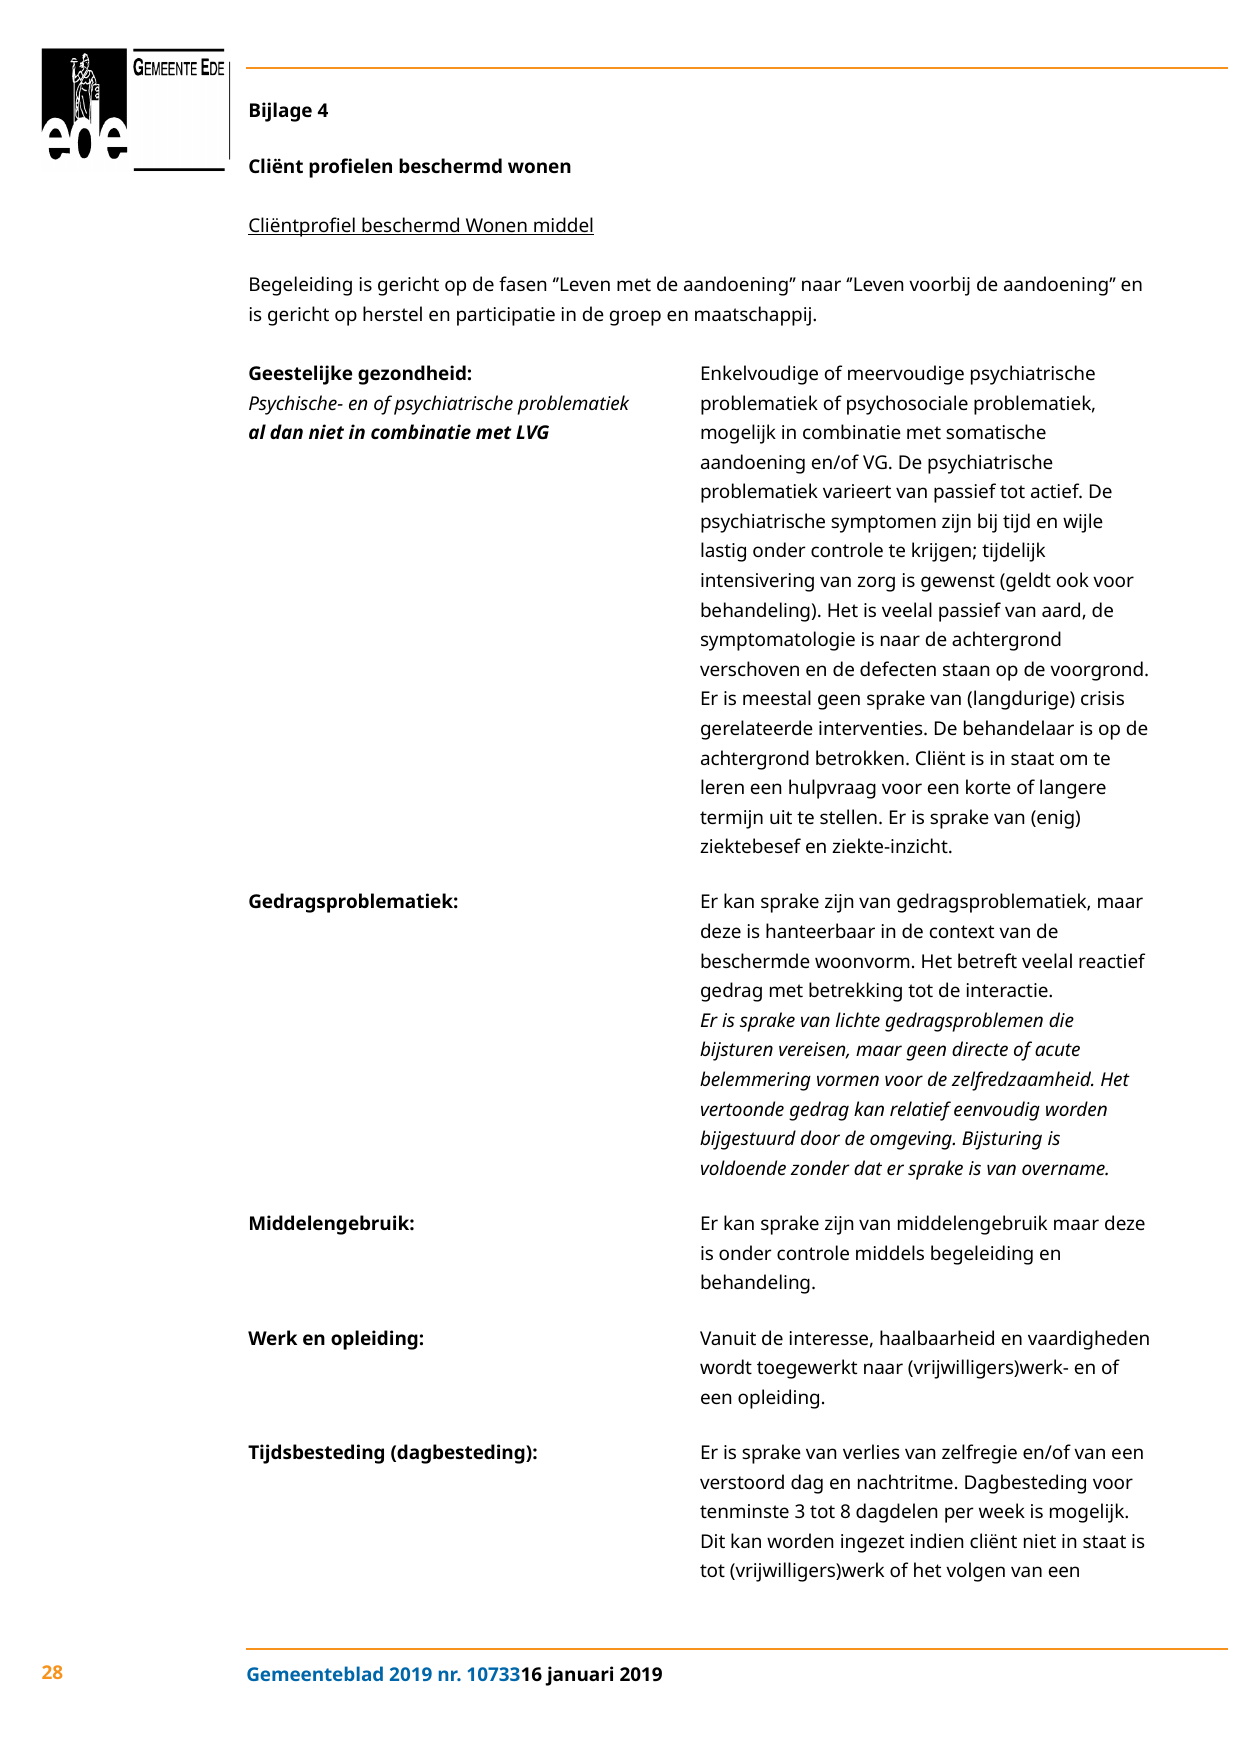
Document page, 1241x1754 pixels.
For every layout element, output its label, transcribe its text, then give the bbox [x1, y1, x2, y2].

picture [41, 47, 231, 172]
table_cell Werk en opleiding: [248, 1325, 700, 1439]
table_header Geestelijke gezondheid: Psychische- en of psychiatrische problematiek al dan niet in combinatie met LVG [248, 360, 700, 889]
table_cell Tijdsbesteding (dagbesteding): [248, 1439, 700, 1583]
table_cell Vanuit de interesse, haalbaarheid en vaardigheden wordt toegewerkt naar (vrijwilligers)werk- en of een opleiding. [700, 1325, 1152, 1439]
table_cell Middelengebruik: [248, 1210, 700, 1325]
table_header Enkelvoudige of meervoudige psychiatrische problematiek of psychosociale problematiek, mogelijk in combinatie met somatische aandoening en/of VG. De psychiatrische problematiek varieert van passief tot actief. De psychiatrische symptomen zijn bij tijd en wijle lastig onder controle te krijgen; tijdelijk intensivering van zorg is gewenst (geldt ook voor behandeling). Het is veelal passief van aard, de symptomatologie is naar de achtergrond verschoven en de defecten staan op de voorgrond. Er is meestal geen sprake van (langdurige) crisis gerelateerde interventies. De behandelaar is op de achtergrond betrokken. Cliënt is in staat om te leren een hulpvraag voor een korte of langere termijn uit te stellen. Er is sprake van (enig) ziektebesef en ziekte-inzicht. [700, 360, 1152, 889]
table_cell Er kan sprake zijn van gedragsproblematiek, maar deze is hanteerbaar in de context van de beschermde woonvorm. Het betreft veelal reactief gedrag met betrekking tot de interactie. Er is sprake van lichte gedragsproblemen die bijsturen vereisen, maar geen directe of acute belemmering vormen voor de zelfredzaamheid. Het vertoonde gedrag kan relatief eenvoudig worden bijgestuurd door de omgeving. Bijsturing is voldoende zonder dat er sprake is van overname. [700, 889, 1152, 1210]
table_cell Er kan sprake zijn van middelengebruik maar deze is onder controle middels begeleiding en behandeling. [700, 1210, 1152, 1325]
text Begeleiding is gericht op de fasen ‘’Leven met de aandoening’’ naar ‘’Leven voorbij de aandoening’’ en is gericht op herstel en participatie in de groep en maatschappij. [248, 271, 1152, 327]
text Cliënt profielen beschermd wonen [248, 153, 1152, 179]
table_cell Er is sprake van verlies van zelfregie en/of van een verstoord dag en nachtritme. Dagbesteding voor tenminste 3 tot 8 dagdelen per week is mogelijk. Dit kan worden ingezet indien cliënt niet in staat is tot (vrijwilligers)werk of het volgen van een [700, 1439, 1152, 1583]
text Bijlage 4 [248, 95, 1152, 123]
text Cliëntprofiel beschermd Wonen middel [248, 212, 1152, 238]
table_cell Gedragsproblematiek: [248, 889, 700, 1210]
